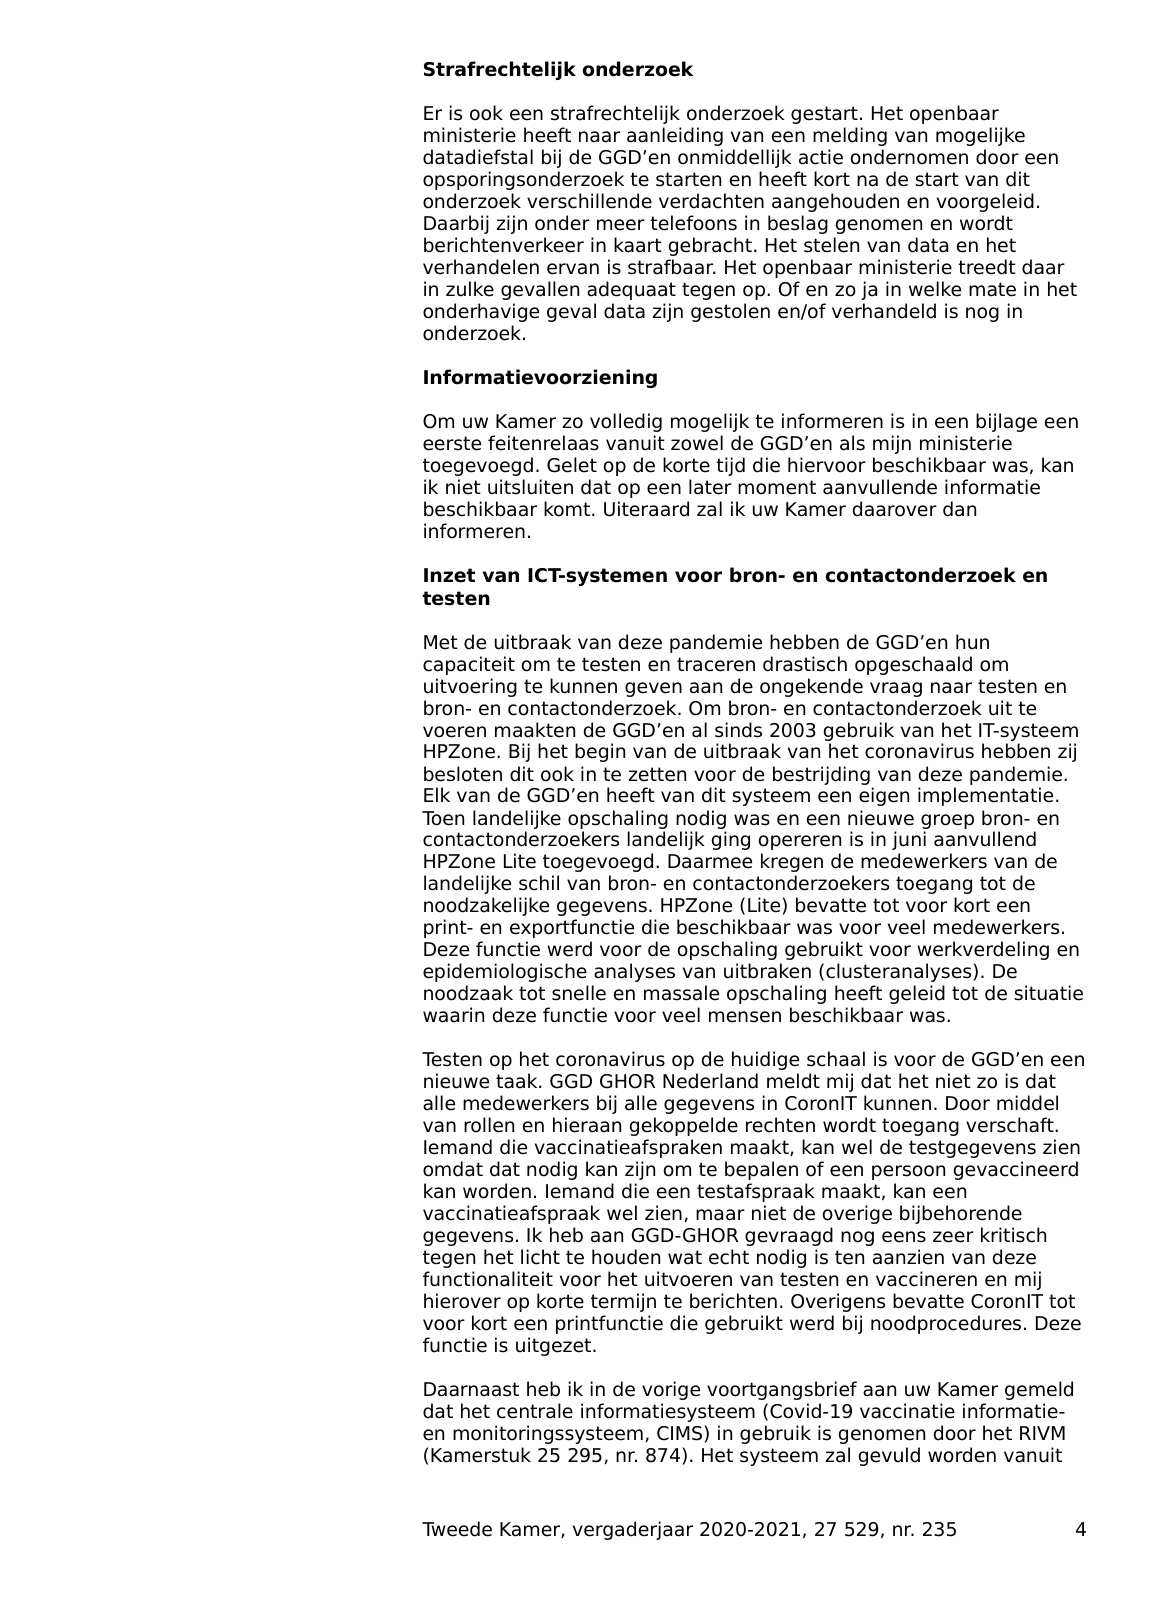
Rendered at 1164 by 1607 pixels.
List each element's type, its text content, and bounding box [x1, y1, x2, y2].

text Om uw Kamer zo volledig mogelijk te informeren is in een bijlage een eerste feitenrelaas vanuit zowel de GGD’en als mijn ministerie toegevoegd. Gelet op de korte tijd die hiervoor beschikbaar was, kan ik niet uitsluiten dat op een later moment aanvullende informatie beschikbaar komt. Uiteraard zal ik uw Kamer daarover dan informeren. [422, 411, 1087, 543]
text Er is ook een strafrechtelijk onderzoek gestart. Het openbaar ministerie heeft naar aanleiding van een melding van mogelijke datadiefstal bij de GGD’en onmiddellijk actie ondernomen door een opsporingsonderzoek te starten en heeft kort na de start van dit onderzoek verschillende verdachten aangehouden en voorgeleid. Daarbij zijn onder meer telefoons in beslag genomen en wordt berichtenverkeer in kaart gebracht. Het stelen van data en het verhandelen ervan is strafbaar. Het openbaar ministerie treedt daar in zulke gevallen adequaat tegen op. Of en zo ja in welke mate in het onderhavige geval data zijn gestolen en/of verhandeld is nog in onderzoek. [422, 103, 1087, 345]
subtitle Strafrechtelijk onderzoek [422, 59, 1087, 81]
subtitle Inzet van ICT-systemen voor bron- en contactonderzoek en testen [422, 565, 1087, 609]
text Daarnaast heb ik in de vorige voortgangsbrief aan uw Kamer gemeld dat het centrale informatiesysteem (Covid-19 vaccinatie informatie- en monitoringssysteem, CIMS) in gebruik is genomen door het RIVM (Kamerstuk 25 295, nr. 874). Het systeem zal gevuld worden vanuit [422, 1379, 1087, 1467]
subtitle Informatievoorziening [422, 367, 1087, 389]
text Met de uitbraak van deze pandemie hebben de GGD’en hun capaciteit om te testen en traceren drastisch opgeschaald om uitvoering te kunnen geven aan de ongekende vraag naar testen en bron- en contactonderzoek. Om bron- en contactonderzoek uit te voeren maakten de GGD’en al sinds 2003 gebruik van het IT-systeem HPZone. Bij het begin van de uitbraak van het coronavirus hebben zij besloten dit ook in te zetten voor de bestrijding van deze pandemie. Elk van de GGD’en heeft van dit systeem een eigen implementatie. Toen landelijke opschaling nodig was en een nieuwe groep bron- en contactonderzoekers landelijk ging opereren is in juni aanvullend HPZone Lite toegevoegd. Daarmee kregen de medewerkers van de landelijke schil van bron- en contactonderzoekers toegang tot de noodzakelijke gegevens. HPZone (Lite) bevatte tot voor kort een print- en exportfunctie die beschikbaar was voor veel medewerkers. Deze functie werd voor de opschaling gebruikt voor werkverdeling en epidemiologische analyses van uitbraken (clusteranalyses). De noodzaak tot snelle en massale opschaling heeft geleid tot de situatie waarin deze functie voor veel mensen beschikbaar was. [422, 632, 1087, 1027]
text Testen op het coronavirus op de huidige schaal is voor de GGD’en een nieuwe taak. GGD GHOR Nederland meldt mij dat het niet zo is dat alle medewerkers bij alle gegevens in CoronIT kunnen. Door middel van rollen en hieraan gekoppelde rechten wordt toegang verschaft. Iemand die vaccinatieafspraken maakt, kan wel de testgegevens zien omdat dat nodig kan zijn om te bepalen of een persoon gevaccineerd kan worden. Iemand die een testafspraak maakt, kan een vaccinatieafspraak wel zien, maar niet de overige bijbehorende gegevens. Ik heb aan GGD-GHOR gevraagd nog eens zeer kritisch tegen het licht te houden wat echt nodig is ten aanzien van deze functionaliteit voor het uitvoeren van testen en vaccineren en mij hierover op korte termijn te berichten. Overigens bevatte CoronIT tot voor kort een printfunctie die gebruikt werd bij noodprocedures. Deze functie is uitgezet. [422, 1049, 1087, 1357]
